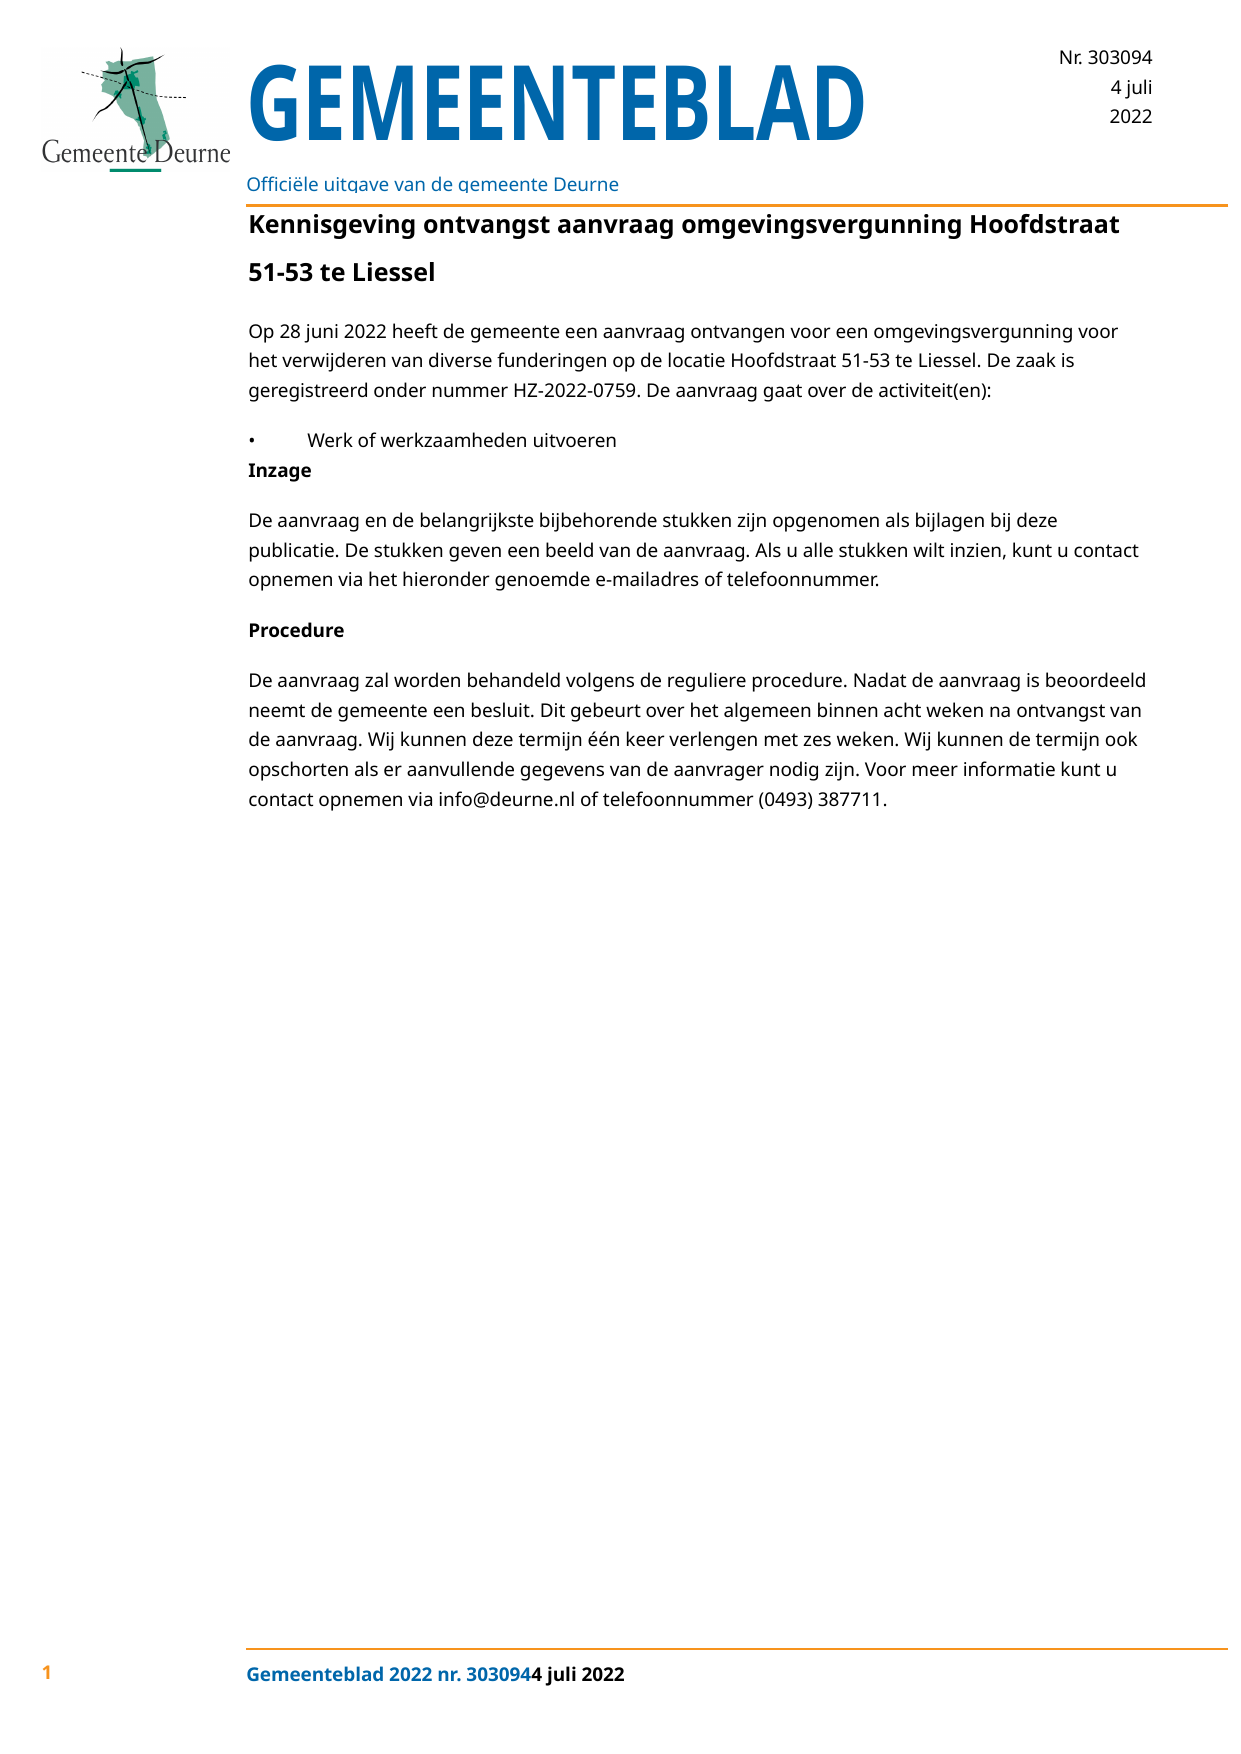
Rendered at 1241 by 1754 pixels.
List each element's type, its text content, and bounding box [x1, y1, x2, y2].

text Kennisgeving ontvangst aanvraag omgevingsvergunning Hoofdstraat 51-53 te Liessel [248, 207, 1152, 288]
list Werk of werkzaamheden uitvoeren [248, 427, 1152, 453]
text De aanvraag zal worden behandeld volgens de reguliere procedure. Nadat de aanvraag is beoordeeld neemt de gemeente een besluit. Dit gebeurt over het algemeen binnen acht weken na ontvangst van de aanvraag. Wij kunnen deze termijn één keer verlengen met zes weken. Wij kunnen de termijn ook opschorten als er aanvullende gegevens van de aanvrager nodig zijn. Voor meer informatie kunt u contact opnemen via info@deurne.nl of telefoonnummer (0493) 387711. [248, 667, 1152, 812]
text De aanvraag en de belangrijkste bijbehorende stukken zijn opgenomen als bijlagen bij deze publicatie. De stukken geven een beeld van de aanvraag. Als u alle stukken wilt inzien, kunt u contact opnemen via het hieronder genoemde e-mailadres of telefoonnummer. [248, 507, 1152, 592]
text Op 28 juni 2022 heeft de gemeente een aanvraag ontvangen voor een omgevingsvergunning voor het verwijderen van diverse funderingen op de locatie Hoofdstraat 51-53 te Liessel. De zaak is geregistreerd onder nummer HZ-2022-0759. De aanvraag gaat over de activiteit(en): [248, 318, 1152, 403]
text Inzage [248, 457, 1152, 483]
text Procedure [248, 617, 1152, 643]
picture [41, 47, 231, 172]
